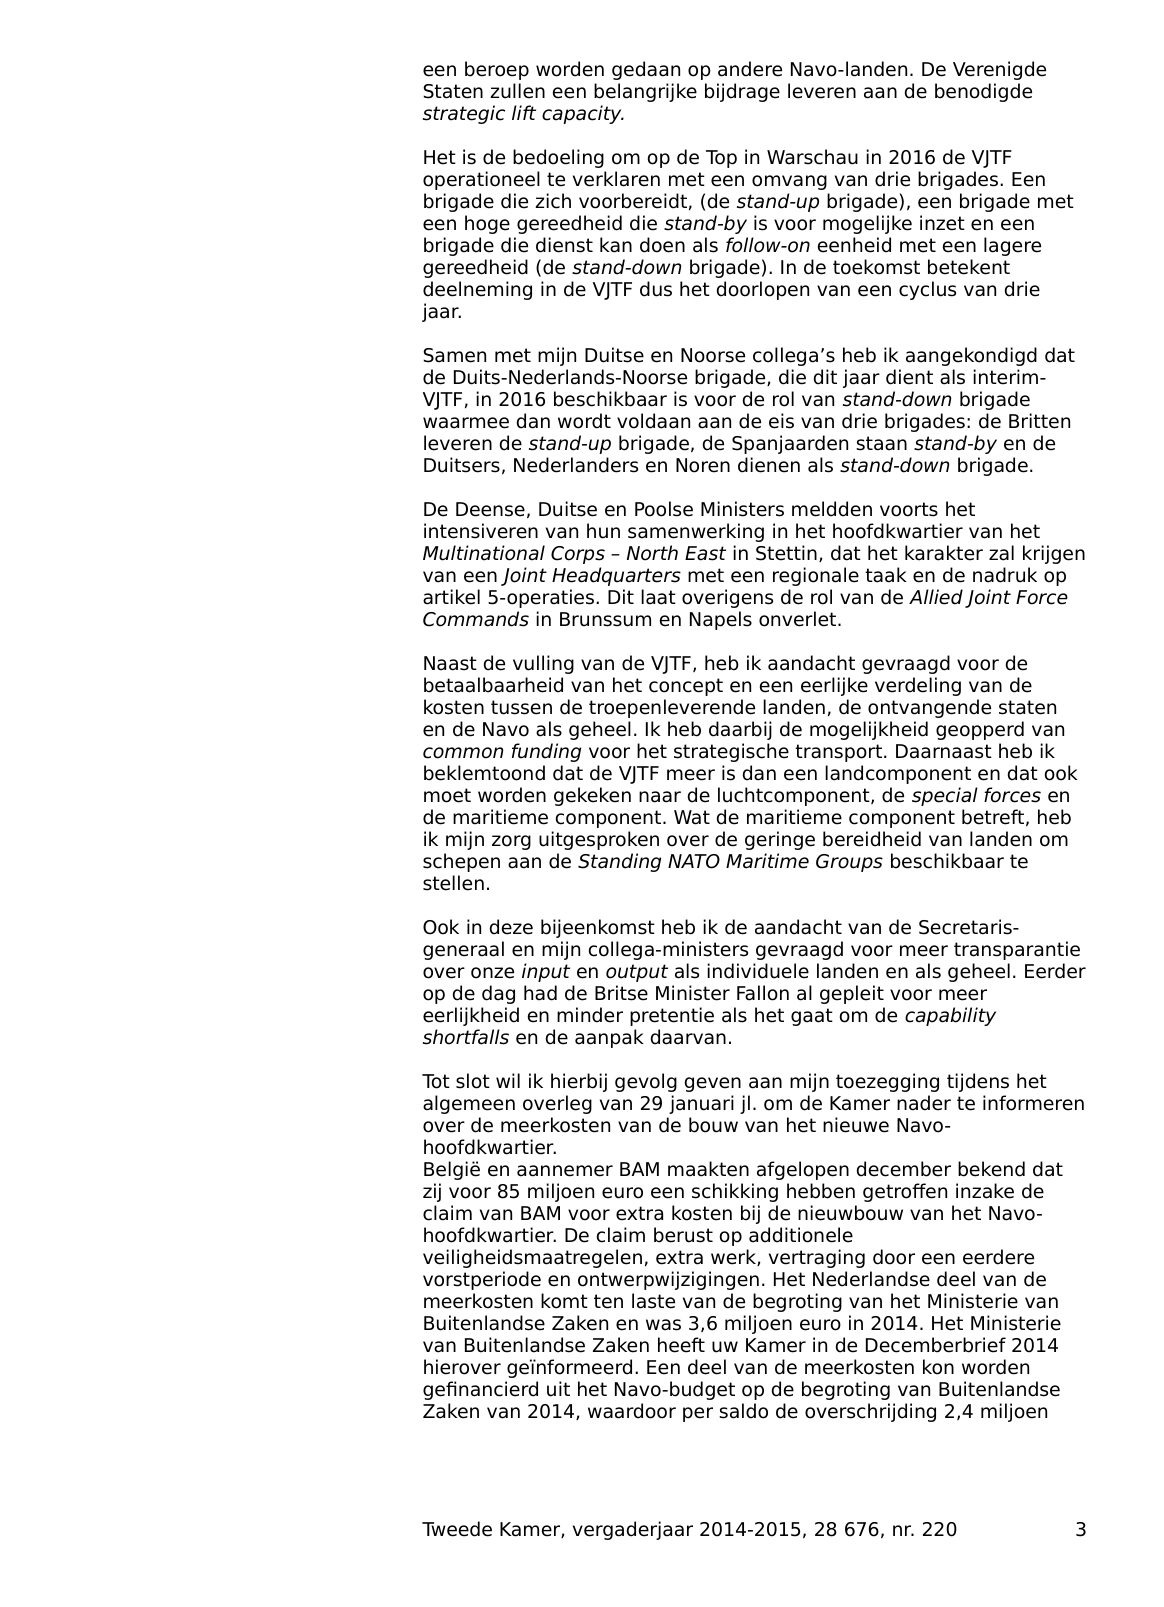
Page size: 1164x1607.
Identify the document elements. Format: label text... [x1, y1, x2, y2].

text Samen met mijn Duitse en Noorse collega’s heb ik aangekondigd dat de Duits-Nederlands-Noorse brigade, die dit jaar dient als interim-VJTF, in 2016 beschikbaar is voor de rol van stand-down brigade waarmee dan wordt voldaan aan de eis van drie brigades: de Britten leveren de stand-up brigade, de Spanjaarden staan stand-by en de Duitsers, Nederlanders en Noren dienen als stand-down brigade. [422, 345, 1087, 477]
text Ook in deze bijeenkomst heb ik de aandacht van de Secretaris-generaal en mijn collega-ministers gevraagd voor meer transparantie over onze input en output als individuele landen en als geheel. Eerder op de dag had de Britse Minister Fallon al gepleit voor meer eerlijkheid en minder pretentie als het gaat om de capability shortfalls en de aanpak daarvan. [422, 917, 1087, 1049]
text België en aannemer BAM maakten afgelopen december bekend dat zij voor 85 miljoen euro een schikking hebben getroffen inzake de claim van BAM voor extra kosten bij de nieuwbouw van het Navo-hoofdkwartier. De claim berust op additionele veiligheidsmaatregelen, extra werk, vertraging door een eerdere vorstperiode en ontwerpwijzigingen. Het Nederlandse deel van de meerkosten komt ten laste van de begroting van het Ministerie van Buitenlandse Zaken en was 3,6 miljoen euro in 2014. Het Ministerie van Buitenlandse Zaken heeft uw Kamer in de Decemberbrief 2014 hierover geïnformeerd. Een deel van de meerkosten kon worden gefinancierd uit het Navo-budget op de begroting van Buitenlandse Zaken van 2014, waardoor per saldo de overschrijding 2,4 miljoen [422, 1159, 1087, 1423]
text Naast de vulling van de VJTF, heb ik aandacht gevraagd voor de betaalbaarheid van het concept en een eerlijke verdeling van de kosten tussen de troepenleverende landen, de ontvangende staten en de Navo als geheel. Ik heb daarbij de mogelijkheid geopperd van common funding voor het strategische transport. Daarnaast heb ik beklemtoond dat de VJTF meer is dan een landcomponent en dat ook moet worden gekeken naar de luchtcomponent, de special forces en de maritieme component. Wat de maritieme component betreft, heb ik mijn zorg uitgesproken over de geringe bereidheid van landen om schepen aan de Standing NATO Maritime Groups beschikbaar te stellen. [422, 653, 1087, 895]
text Tot slot wil ik hierbij gevolg geven aan mijn toezegging tijdens het algemeen overleg van 29 januari jl. om de Kamer nader te informeren over de meerkosten van de bouw van het nieuwe Navo-hoofdkwartier. [422, 1071, 1087, 1159]
text een beroep worden gedaan op andere Navo-landen. De Verenigde Staten zullen een belangrijke bijdrage leveren aan de benodigde strategic lift capacity. [422, 59, 1087, 125]
text De Deense, Duitse en Poolse Ministers meldden voorts het intensiveren van hun samenwerking in het hoofdkwartier van het Multinational Corps – North East in Stettin, dat het karakter zal krijgen van een Joint Headquarters met een regionale taak en de nadruk op artikel 5-operaties. Dit laat overigens de rol van de Allied Joint Force Commands in Brunssum en Napels onverlet. [422, 499, 1087, 631]
text Het is de bedoeling om op de Top in Warschau in 2016 de VJTF operationeel te verklaren met een omvang van drie brigades. Een brigade die zich voorbereidt, (de stand-up brigade), een brigade met een hoge gereedheid die stand-by is voor mogelijke inzet en een brigade die dienst kan doen als follow-on eenheid met een lagere gereedheid (de stand-down brigade). In de toekomst betekent deelneming in de VJTF dus het doorlopen van een cyclus van drie jaar. [422, 147, 1087, 323]
